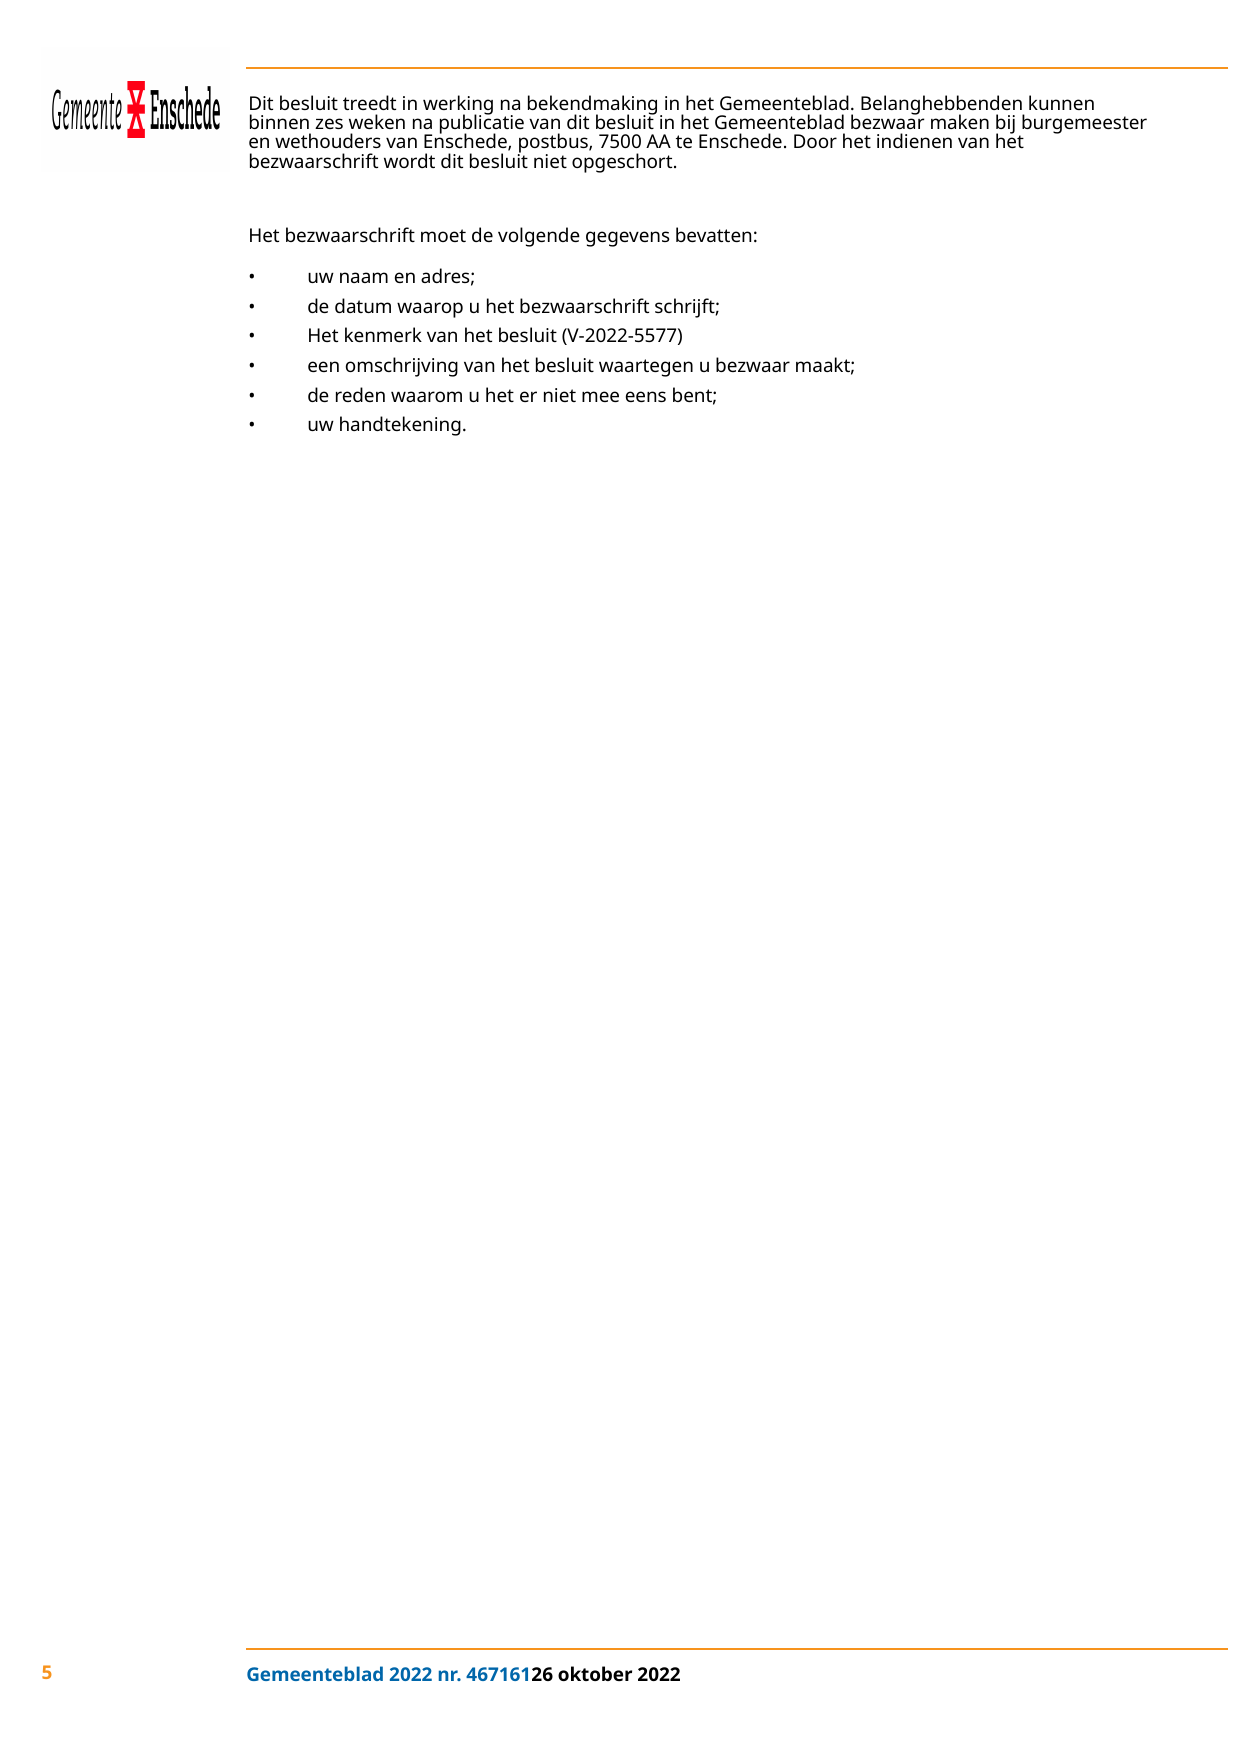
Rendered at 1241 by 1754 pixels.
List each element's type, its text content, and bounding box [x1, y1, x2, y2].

list uw naam en adres; [248, 263, 1152, 289]
list de datum waarop u het bezwaarschrift schrijft; [248, 293, 1152, 319]
list Het kenmerk van het besluit (V-2022-5577) [248, 323, 1152, 348]
list een omschrijving van het besluit waartegen u bezwaar maakt; [248, 352, 1152, 378]
text Dit besluit treedt in werking na bekendmaking in het Gemeenteblad. Belanghebbenden kunnen binnen zes weken na publicatie van dit besluit in het Gemeenteblad bezwaar maken bij burgemeester en wethouders van Enschede, postbus, 7500 AA te Enschede. Door het indienen van het bezwaarschrift wordt dit besluit niet opgeschort. [248, 95, 1152, 172]
picture [41, 47, 231, 172]
text Het bezwaarschrift moet de volgende gegevens bevatten: [248, 227, 1152, 246]
list de reden waarom u het er niet mee eens bent; [248, 382, 1152, 408]
list uw handtekening. [248, 411, 1152, 437]
